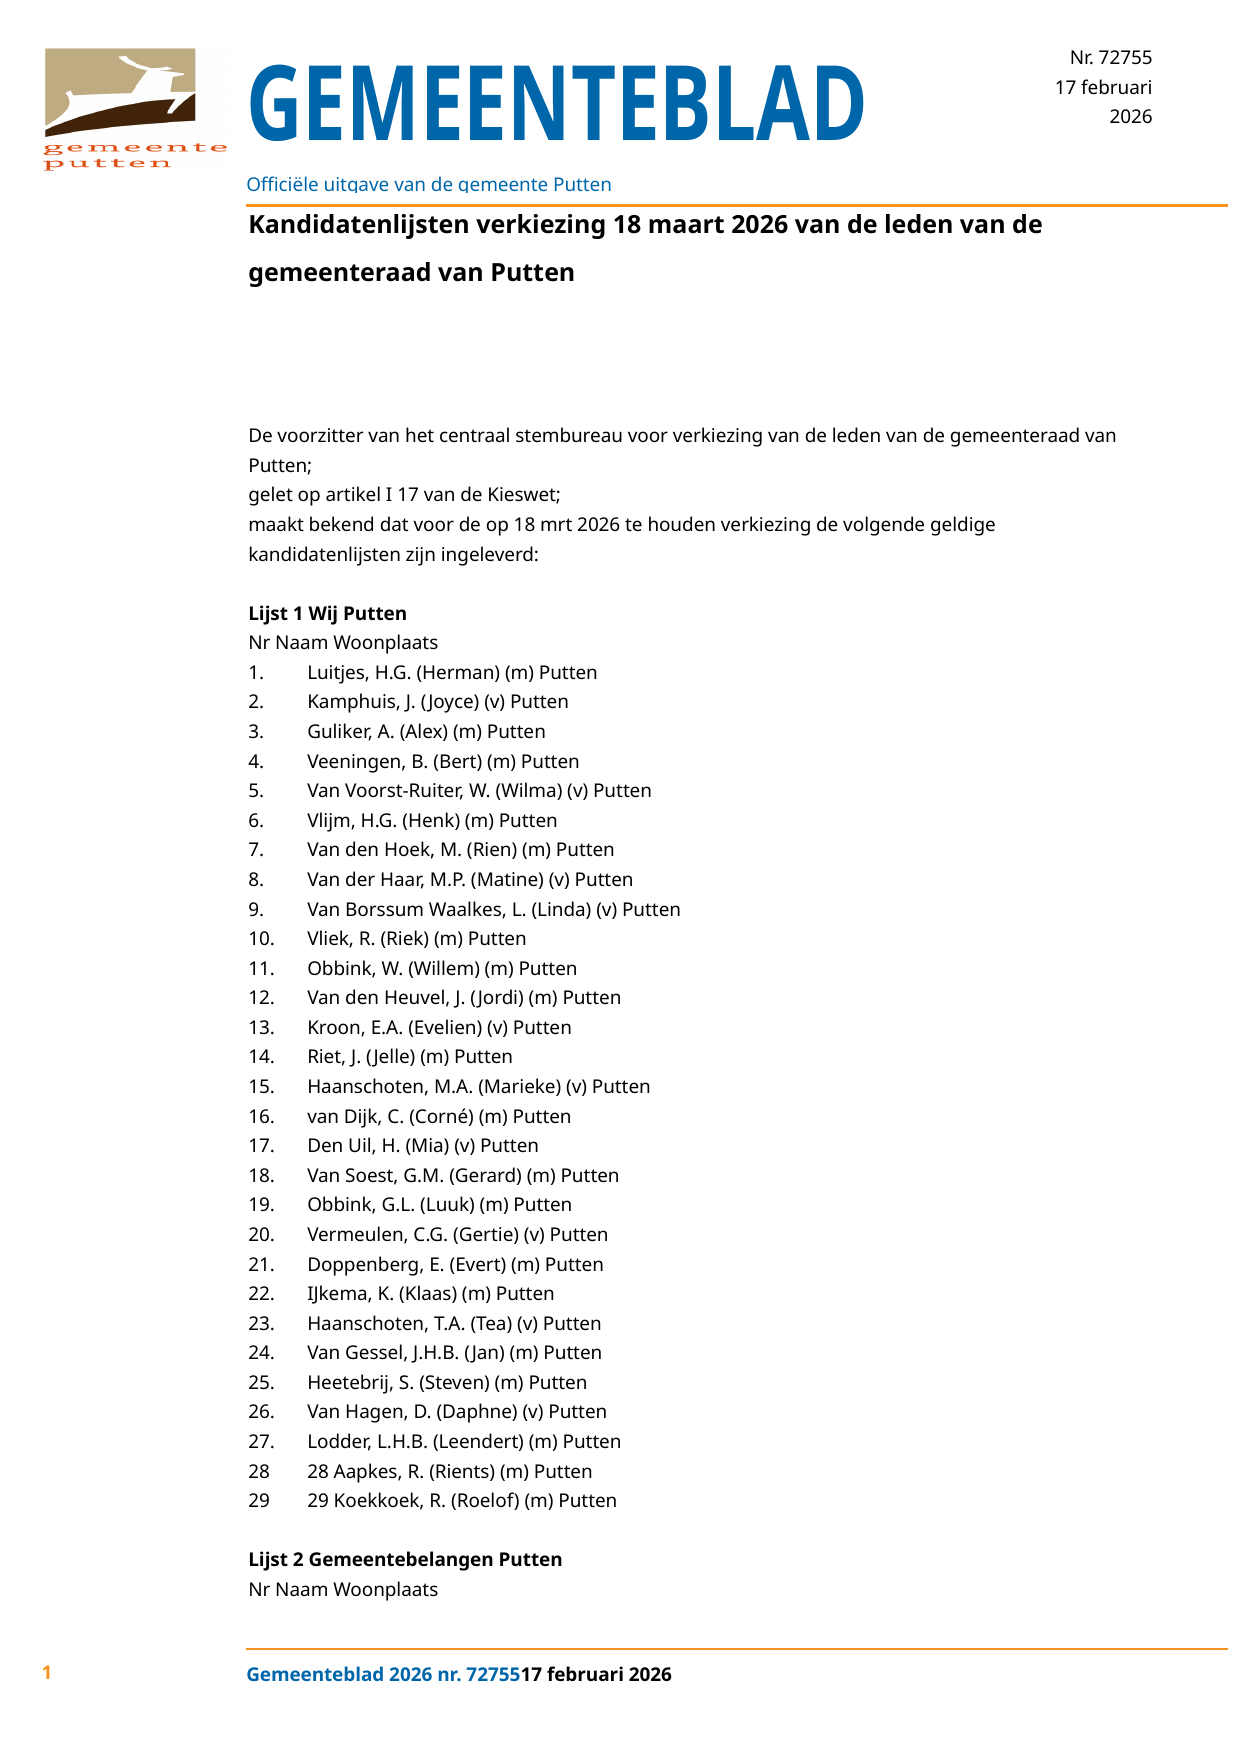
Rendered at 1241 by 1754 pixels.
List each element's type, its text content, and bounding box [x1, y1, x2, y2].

list 29 Koekkoek, R. (Roelof) (m) Putten [248, 1487, 1152, 1513]
picture [41, 47, 231, 172]
list Haanschoten, M.A. (Marieke) (v) Putten [248, 1073, 1152, 1099]
list Van Borssum Waalkes, L. (Linda) (v) Putten [248, 896, 1152, 922]
list Vliek, R. (Riek) (m) Putten [248, 925, 1152, 951]
list Luitjes, H.G. (Herman) (m) Putten [248, 659, 1152, 685]
list Riet, J. (Jelle) (m) Putten [248, 1044, 1152, 1069]
list Lodder, L.H.B. (Leendert) (m) Putten [248, 1428, 1152, 1454]
list Haanschoten, T.A. (Tea) (v) Putten [248, 1310, 1152, 1336]
list Doppenberg, E. (Evert) (m) Putten [248, 1251, 1152, 1277]
list 28 Aapkes, R. (Rients) (m) Putten [248, 1458, 1152, 1484]
list Van den Heuvel, J. (Jordi) (m) Putten [248, 984, 1152, 1010]
list Van Hagen, D. (Daphne) (v) Putten [248, 1399, 1152, 1424]
list Heetebrij, S. (Steven) (m) Putten [248, 1369, 1152, 1395]
text Nr Naam Woonplaats [248, 1576, 1152, 1602]
list Kamphuis, J. (Joyce) (v) Putten [248, 689, 1152, 714]
text Lijst 2 Gemeentebelangen Putten [248, 1547, 1152, 1572]
list Van den Hoek, M. (Rien) (m) Putten [248, 837, 1152, 862]
list IJkema, K. (Klaas) (m) Putten [248, 1280, 1152, 1306]
list Van Voorst-Ruiter, W. (Wilma) (v) Putten [248, 777, 1152, 803]
list Vlijm, H.G. (Henk) (m) Putten [248, 807, 1152, 833]
text maakt bekend dat voor de op 18 mrt 2026 te houden verkiezing de volgende geldige kandidatenlijsten zijn ingeleverd: [248, 511, 1152, 567]
list Kroon, E.A. (Evelien) (v) Putten [248, 1014, 1152, 1040]
list Obbink, G.L. (Luuk) (m) Putten [248, 1192, 1152, 1217]
text Nr Naam Woonplaats [248, 629, 1152, 655]
list Vermeulen, C.G. (Gertie) (v) Putten [248, 1221, 1152, 1247]
list Obbink, W. (Willem) (m) Putten [248, 955, 1152, 981]
list Van Soest, G.M. (Gerard) (m) Putten [248, 1162, 1152, 1188]
list Veeningen, B. (Bert) (m) Putten [248, 748, 1152, 774]
list Van der Haar, M.P. (Matine) (v) Putten [248, 866, 1152, 892]
text Lijst 1 Wij Putten [248, 600, 1152, 626]
list Guliker, A. (Alex) (m) Putten [248, 718, 1152, 744]
text Kandidatenlijsten verkiezing 18 maart 2026 van de leden van de gemeenteraad van Putten [248, 207, 1152, 288]
list van Dijk, C. (Corné) (m) Putten [248, 1103, 1152, 1129]
text gelet op artikel I 17 van de Kieswet; [248, 482, 1152, 507]
list Den Uil, H. (Mia) (v) Putten [248, 1132, 1152, 1158]
list Van Gessel, J.H.B. (Jan) (m) Putten [248, 1339, 1152, 1365]
text De voorzitter van het centraal stembureau voor verkiezing van de leden van de gemeenteraad van Putten; [248, 422, 1152, 478]
